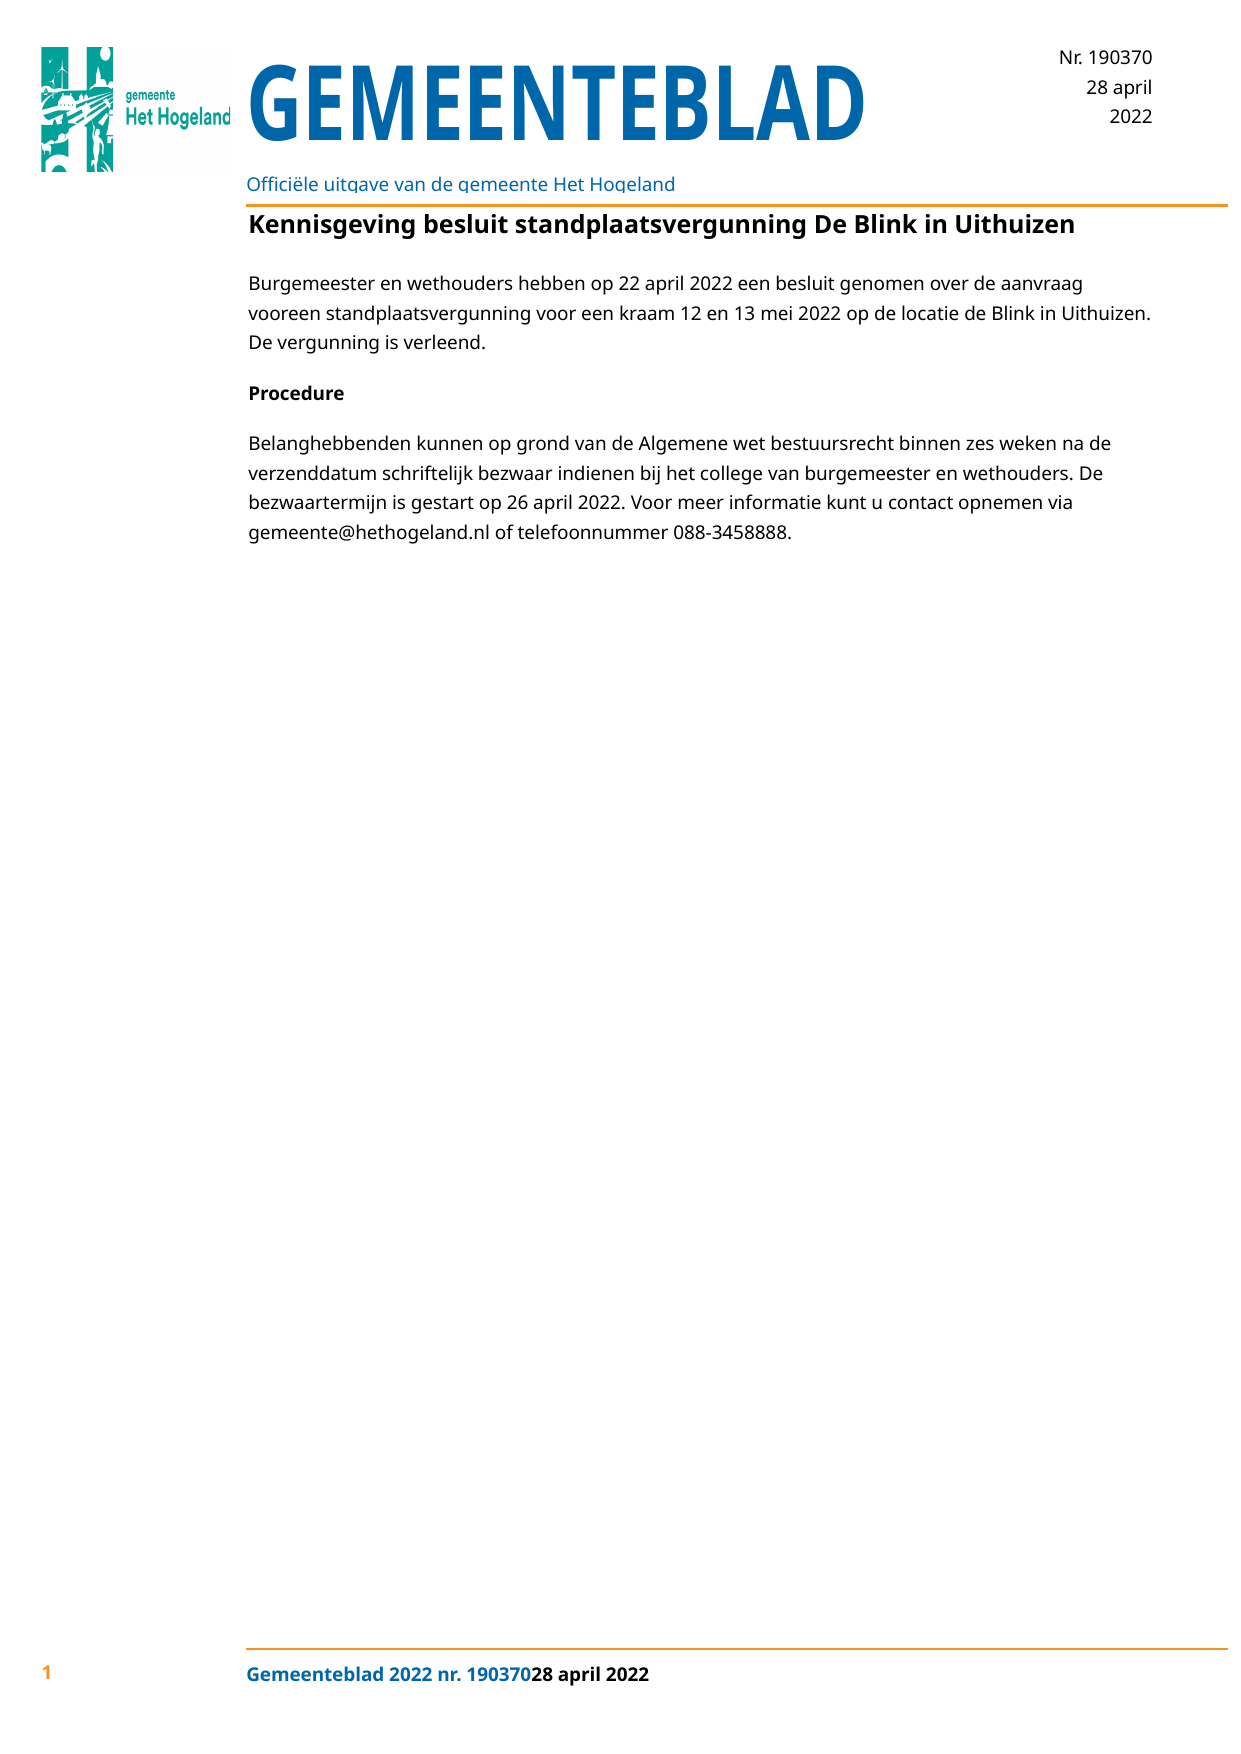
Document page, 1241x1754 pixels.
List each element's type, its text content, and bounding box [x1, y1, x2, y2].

text Burgemeester en wethouders hebben op 22 april 2022 een besluit genomen over de aanvraag vooreen standplaatsvergunning voor een kraam 12 en 13 mei 2022 op de locatie de Blink in Uithuizen. De vergunning is verleend. [248, 270, 1152, 355]
text Belanghebbenden kunnen op grond van de Algemene wet bestuursrecht binnen zes weken na de verzenddatum schriftelijk bezwaar indienen bij het college van burgemeester en wethouders. De bezwaartermijn is gestart op 26 april 2022. Voor meer informatie kunt u contact opnemen via gemeente@hethogeland.nl of telefoonnummer 088-3458888. [248, 430, 1152, 545]
text Procedure [248, 380, 1152, 406]
picture [41, 47, 231, 172]
text Kennisgeving besluit standplaatsvergunning De Blink in Uithuizen [248, 207, 1152, 241]
